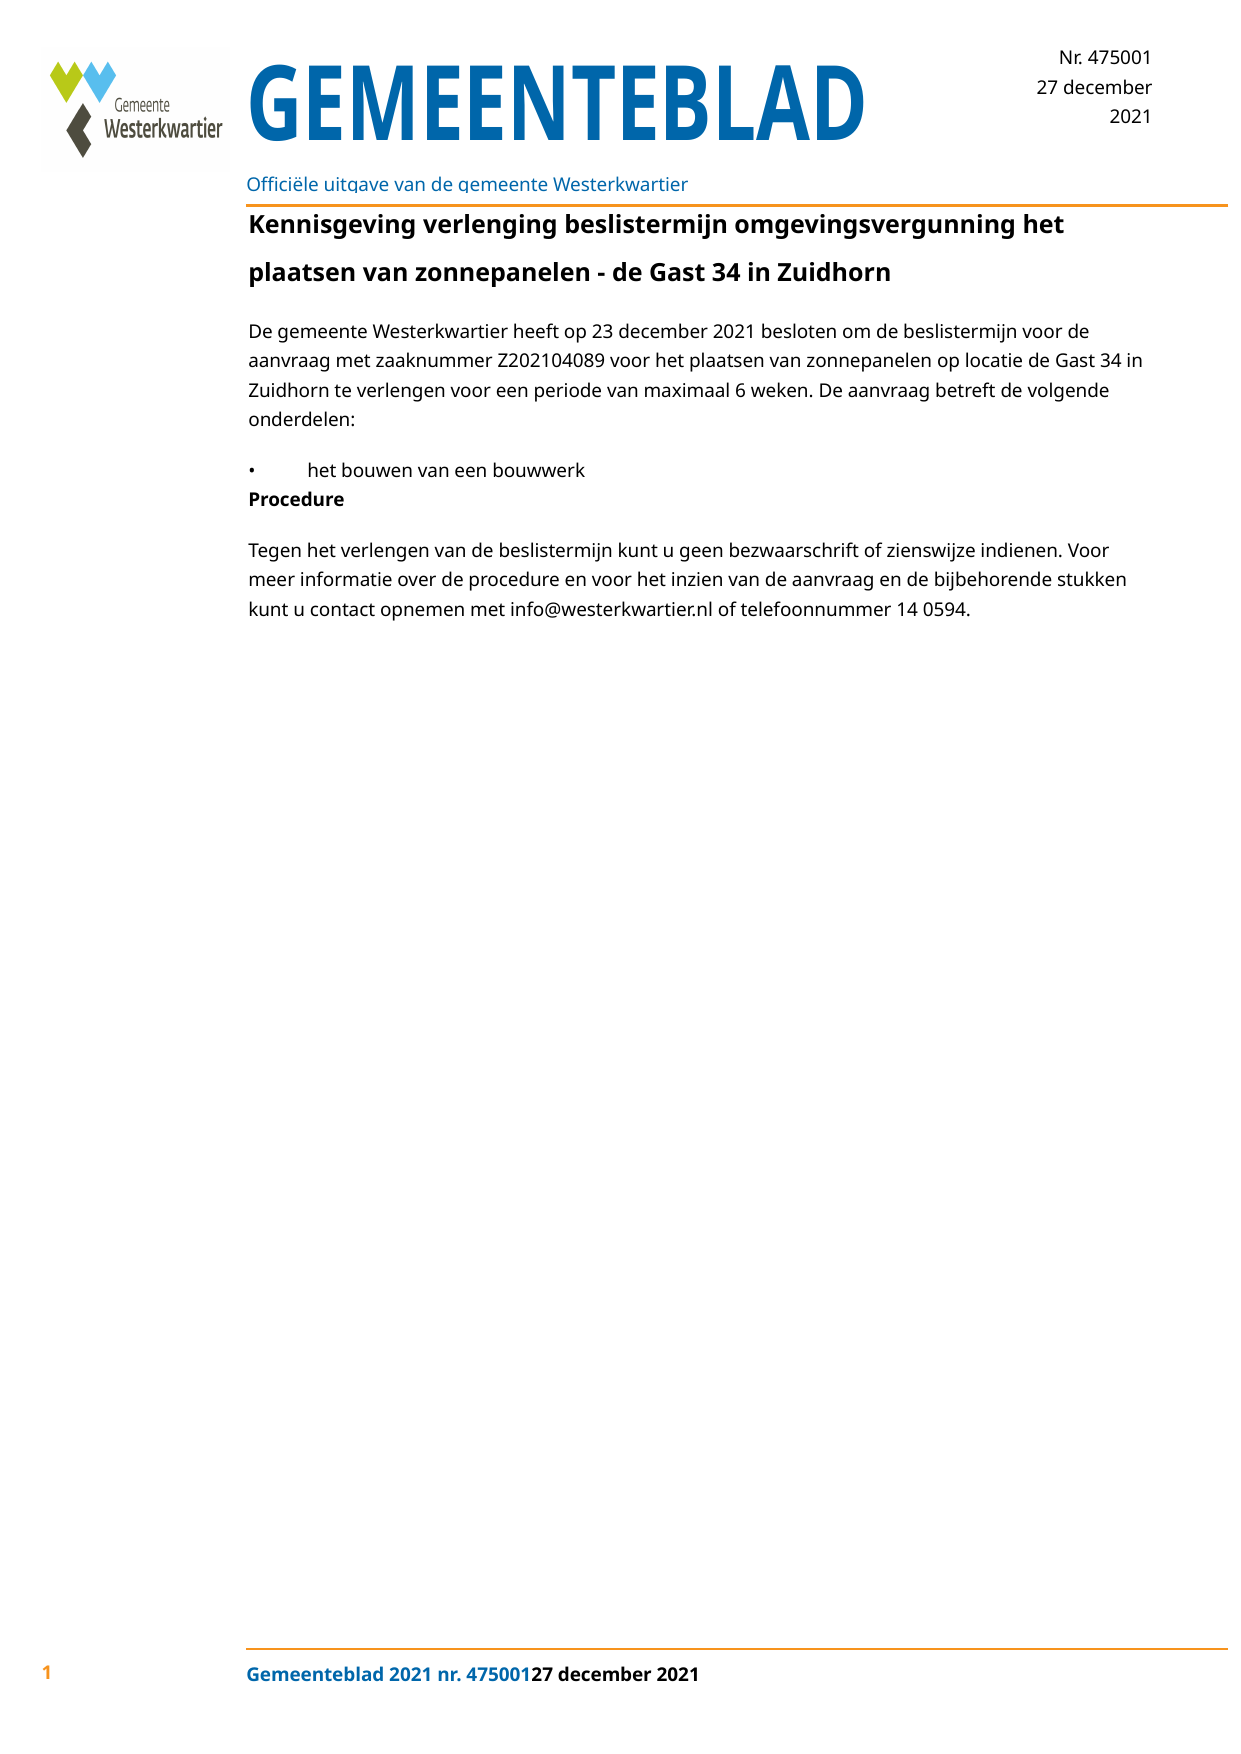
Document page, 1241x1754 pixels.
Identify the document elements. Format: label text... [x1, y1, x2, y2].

text Tegen het verlengen van de beslistermijn kunt u geen bezwaarschrift of zienswijze indienen. Voor meer informatie over de procedure en voor het inzien van de aanvraag en de bijbehorende stukken kunt u contact opnemen met info@westerkwartier.nl of telefoonnummer 14 0594. [248, 537, 1152, 622]
text Procedure [248, 487, 1152, 512]
picture [41, 47, 231, 172]
text De gemeente Westerkwartier heeft op 23 december 2021 besloten om de beslistermijn voor de aanvraag met zaaknummer Z202104089 voor het plaatsen van zonnepanelen op locatie de Gast 34 in Zuidhorn te verlengen voor een periode van maximaal 6 weken. De aanvraag betreft de volgende onderdelen: [248, 318, 1152, 432]
text Kennisgeving verlenging beslistermijn omgevingsvergunning het plaatsen van zonnepanelen - de Gast 34 in Zuidhorn [248, 207, 1152, 288]
list het bouwen van een bouwwerk [248, 457, 1152, 483]
